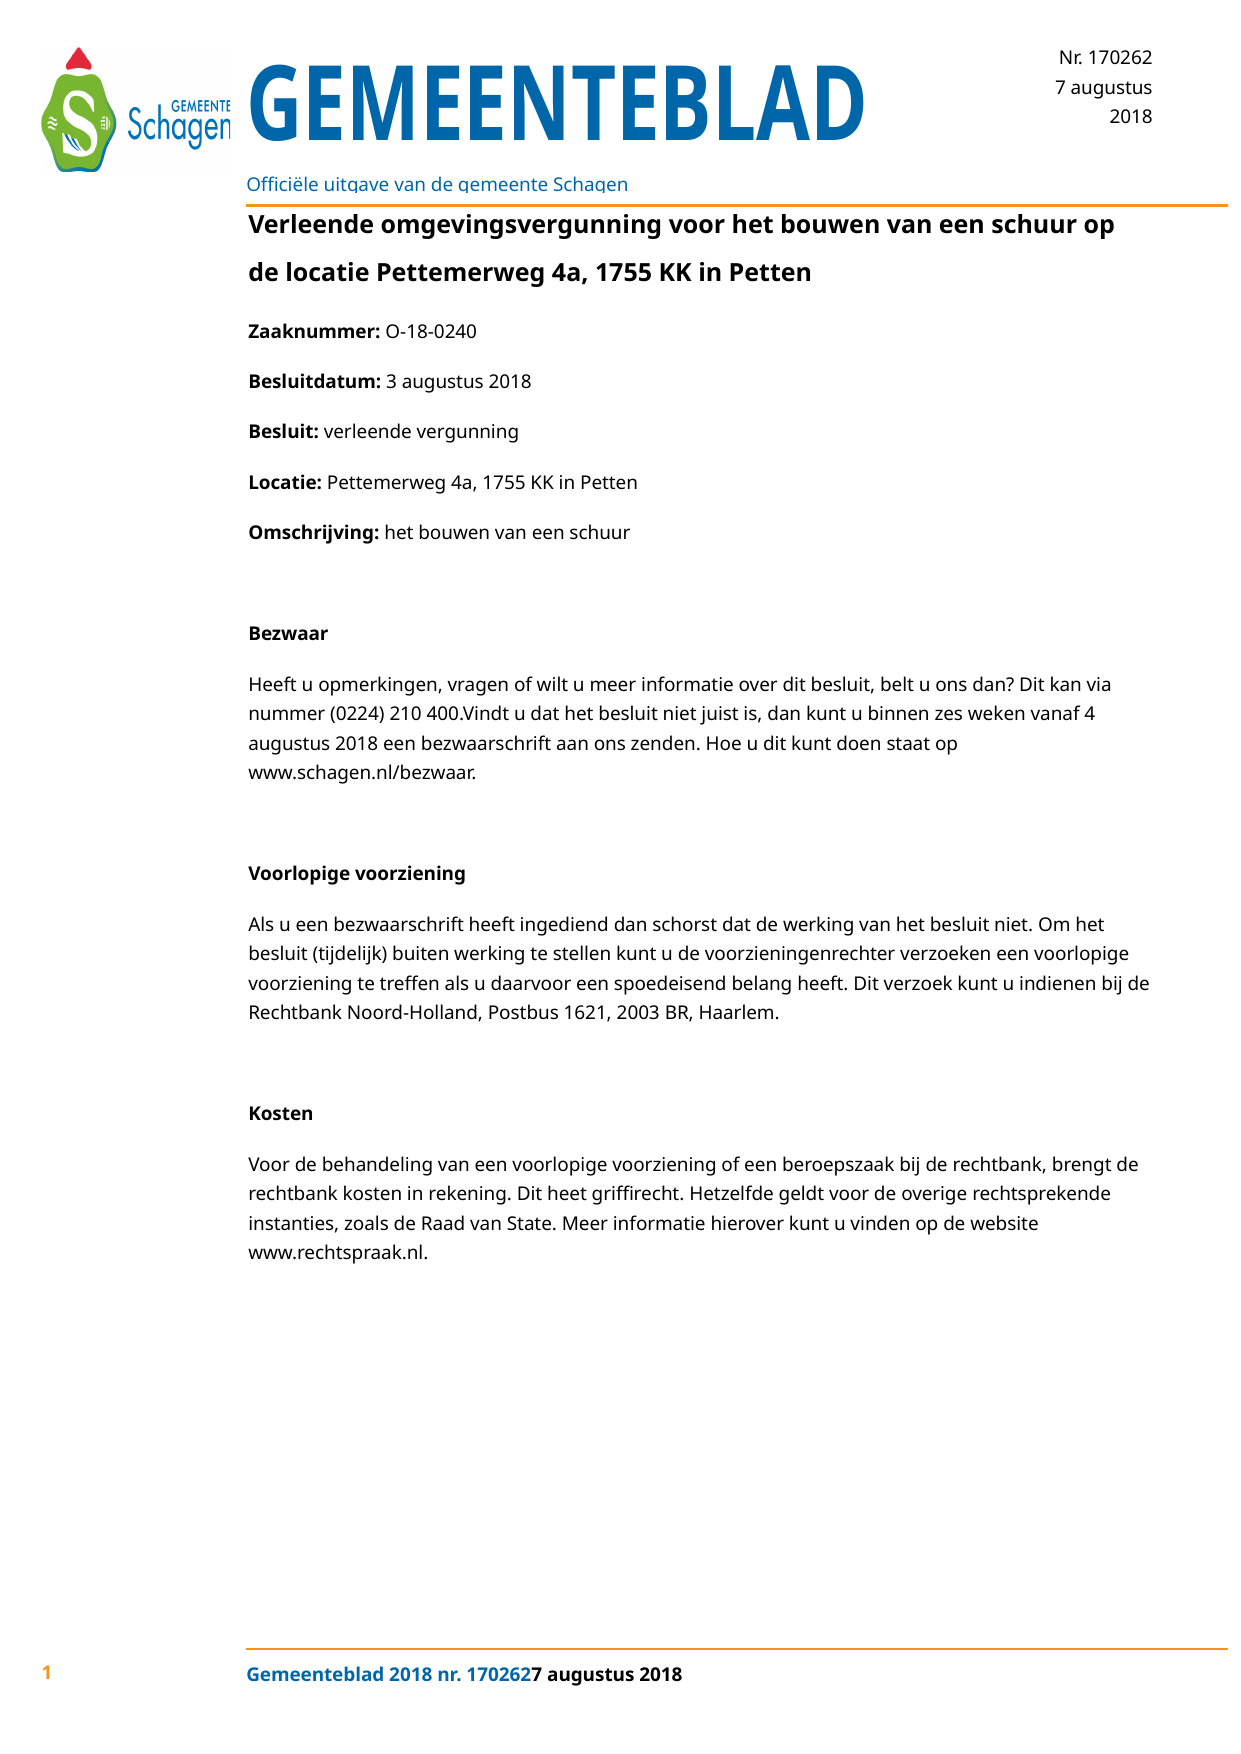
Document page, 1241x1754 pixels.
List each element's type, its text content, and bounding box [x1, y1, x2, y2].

text Verleende omgevingsvergunning voor het bouwen van een schuur op de locatie Pettemerweg 4a, 1755 KK in Petten [248, 207, 1152, 288]
text Zaaknummer: O-18-0240 [248, 318, 1152, 344]
text Kosten [248, 1100, 1152, 1126]
text Voor de behandeling van een voorlopige voorziening of een beroepszaak bij de rechtbank, brengt de rechtbank kosten in rekening. Dit heet griffirecht. Hetzelfde geldt voor de overige rechtsprekende instanties, zoals de Raad van State. Meer informatie hierover kunt u vinden op de website www.rechtspraak.nl. [248, 1151, 1152, 1265]
picture [41, 47, 231, 172]
text Bezwaar [248, 620, 1152, 646]
text Heeft u opmerkingen, vragen of wilt u meer informatie over dit besluit, belt u ons dan? Dit kan via nummer (0224) 210 400.Vindt u dat het besluit niet juist is, dan kunt u binnen zes weken vanaf 4 augustus 2018 een bezwaarschrift aan ons zenden. Hoe u dit kunt doen staat op www.schagen.nl/bezwaar. [248, 671, 1152, 785]
text Voorlopige voorziening [248, 860, 1152, 886]
text Locatie: Pettemerweg 4a, 1755 KK in Petten [248, 469, 1152, 495]
text Als u een bezwaarschrift heeft ingediend dan schorst dat de werking van het besluit niet. Om het besluit (tijdelijk) buiten werking te stellen kunt u de voorzieningenrechter verzoeken een voorlopige voorziening te treffen als u daarvoor een spoedeisend belang heeft. Dit verzoek kunt u indienen bij de Rechtbank Noord-Holland, Postbus 1621, 2003 BR, Haarlem. [248, 911, 1152, 1025]
text Besluitdatum: 3 augustus 2018 [248, 368, 1152, 394]
text Besluit: verleende vergunning [248, 419, 1152, 444]
text Omschrijving: het bouwen van een schuur [248, 519, 1152, 545]
